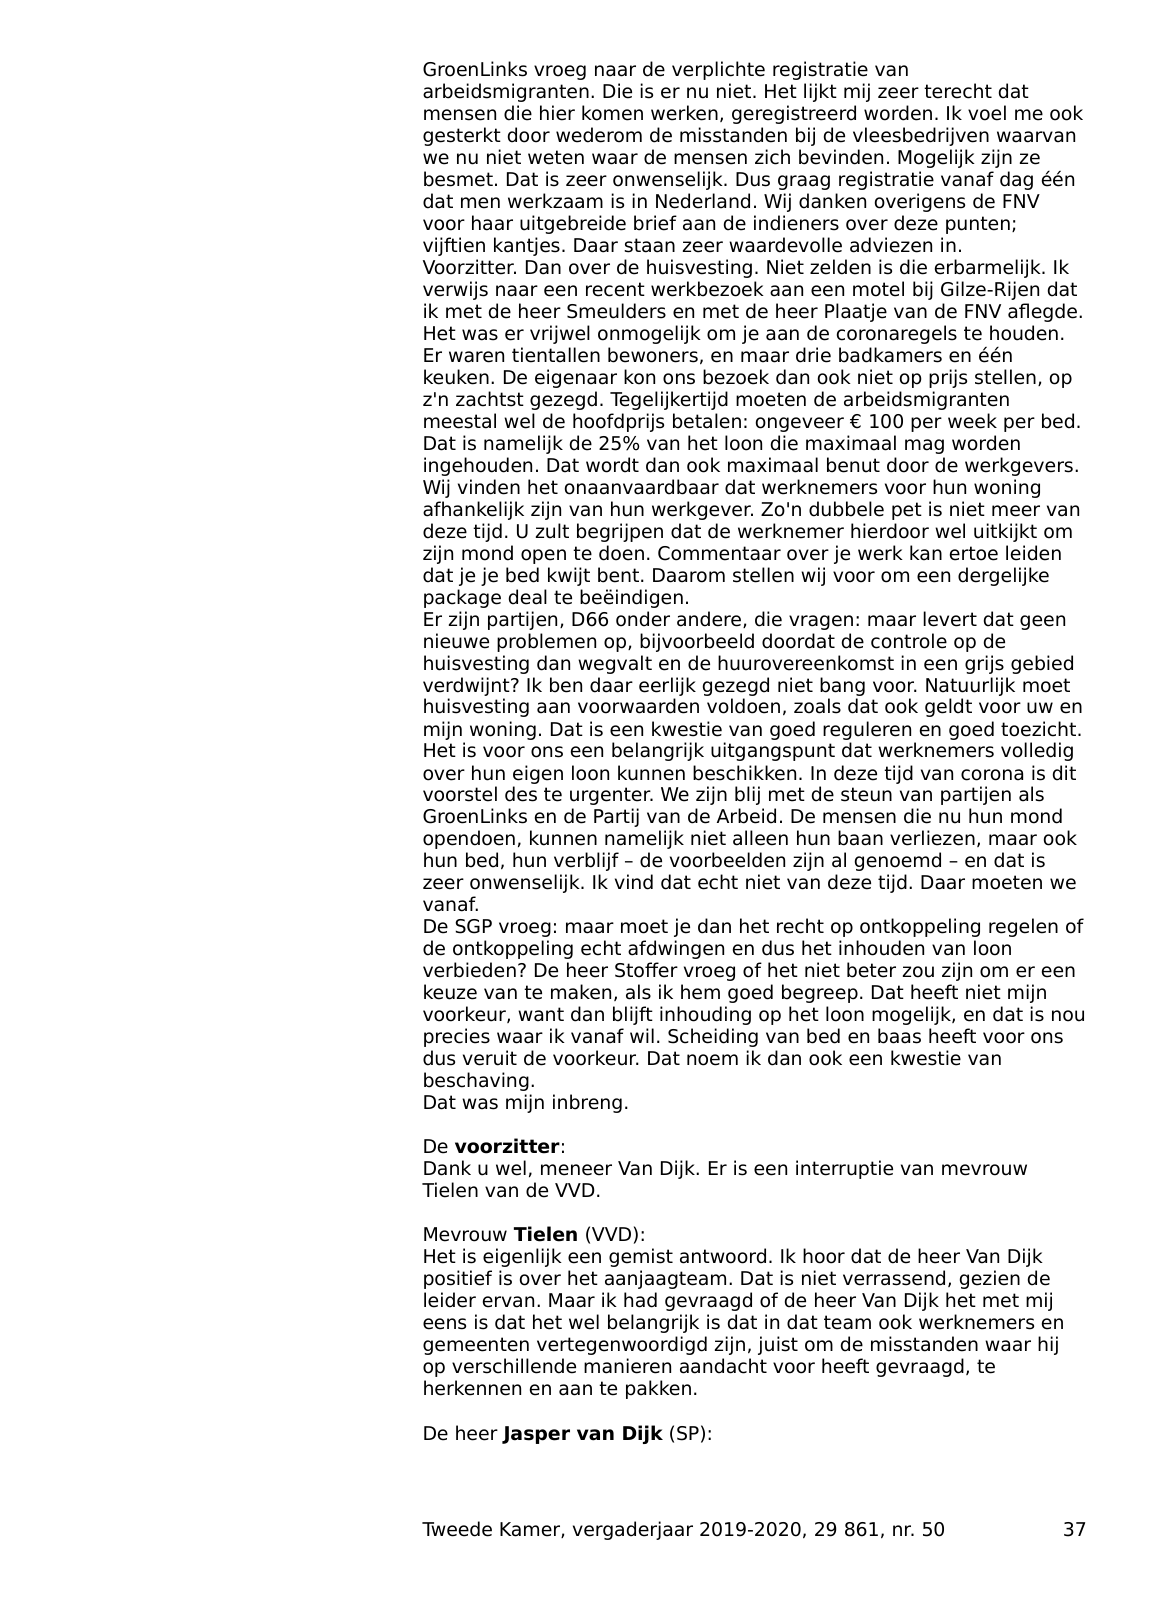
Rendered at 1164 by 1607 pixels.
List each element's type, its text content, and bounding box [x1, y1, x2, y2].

text Voorzitter. Dan over de huisvesting. Niet zelden is die erbarmelijk. Ik verwijs naar een recent werkbezoek aan een motel bij Gilze-Rijen dat ik met de heer Smeulders en met de heer Plaatje van de FNV aflegde. Het was er vrijwel onmogelijk om je aan de coronaregels te houden. Er waren tientallen bewoners, en maar drie badkamers en één keuken. De eigenaar kon ons bezoek dan ook niet op prijs stellen, op z'n zachtst gezegd. Tegelijkertijd moeten de arbeidsmigranten meestal wel de hoofdprijs betalen: ongeveer € 100 per week per bed. Dat is namelijk de 25% van het loon die maximaal mag worden ingehouden. Dat wordt dan ook maximaal benut door de werkgevers. Wij vinden het onaanvaardbaar dat werknemers voor hun woning afhankelijk zijn van hun werkgever. Zo'n dubbele pet is niet meer van deze tijd. U zult begrijpen dat de werknemer hierdoor wel uitkijkt om zijn mond open te doen. Commentaar over je werk kan ertoe leiden dat je je bed kwijt bent. Daarom stellen wij voor om een dergelijke package deal te beëindigen. [422, 257, 1087, 608]
text GroenLinks vroeg naar de verplichte registratie van arbeidsmigranten. Die is er nu niet. Het lijkt mij zeer terecht dat mensen die hier komen werken, geregistreerd worden. Ik voel me ook gesterkt door wederom de misstanden bij de vleesbedrijven waarvan we nu niet weten waar de mensen zich bevinden. Mogelijk zijn ze besmet. Dat is zeer onwenselijk. Dus graag registratie vanaf dag één dat men werkzaam is in Nederland. Wij danken overigens de FNV voor haar uitgebreide brief aan de indieners over deze punten; vijftien kantjes. Daar staan zeer waardevolle adviezen in. [422, 59, 1087, 257]
text Mevrouw Tielen (VVD): [422, 1224, 1087, 1246]
text Dat was mijn inbreng. [422, 1092, 1087, 1114]
text De SGP vroeg: maar moet je dan het recht op ontkoppeling regelen of de ontkoppeling echt afdwingen en dus het inhouden van loon verbieden? De heer Stoffer vroeg of het niet beter zou zijn om er een keuze van te maken, als ik hem goed begreep. Dat heeft niet mijn voorkeur, want dan blijft inhouding op het loon mogelijk, en dat is nou precies waar ik vanaf wil. Scheiding van bed en baas heeft voor ons dus veruit de voorkeur. Dat noem ik dan ook een kwestie van beschaving. [422, 916, 1087, 1092]
text De voorzitter: [422, 1136, 1087, 1158]
text Er zijn partijen, D66 onder andere, die vragen: maar levert dat geen nieuwe problemen op, bijvoorbeeld doordat de controle op de huisvesting dan wegvalt en de huurovereenkomst in een grijs gebied verdwijnt? Ik ben daar eerlijk gezegd niet bang voor. Natuurlijk moet huisvesting aan voorwaarden voldoen, zoals dat ook geldt voor uw en mijn woning. Dat is een kwestie van goed reguleren en goed toezicht. Het is voor ons een belangrijk uitgangspunt dat werknemers volledig over hun eigen loon kunnen beschikken. In deze tijd van corona is dit voorstel des te urgenter. We zijn blij met de steun van partijen als GroenLinks en de Partij van de Arbeid. De mensen die nu hun mond opendoen, kunnen namelijk niet alleen hun baan verliezen, maar ook hun bed, hun verblijf – de voorbeelden zijn al genoemd – en dat is zeer onwenselijk. Ik vind dat echt niet van deze tijd. Daar moeten we vanaf. [422, 608, 1087, 916]
text Dank u wel, meneer Van Dijk. Er is een interruptie van mevrouw Tielen van de VVD. [422, 1158, 1087, 1202]
text De heer Jasper van Dijk (SP): [422, 1422, 1087, 1444]
text Het is eigenlijk een gemist antwoord. Ik hoor dat de heer Van Dijk positief is over het aanjaagteam. Dat is niet verrassend, gezien de leider ervan. Maar ik had gevraagd of de heer Van Dijk het met mij eens is dat het wel belangrijk is dat in dat team ook werknemers en gemeenten vertegenwoordigd zijn, juist om de misstanden waar hij op verschillende manieren aandacht voor heeft gevraagd, te herkennen en aan te pakken. [422, 1246, 1087, 1400]
